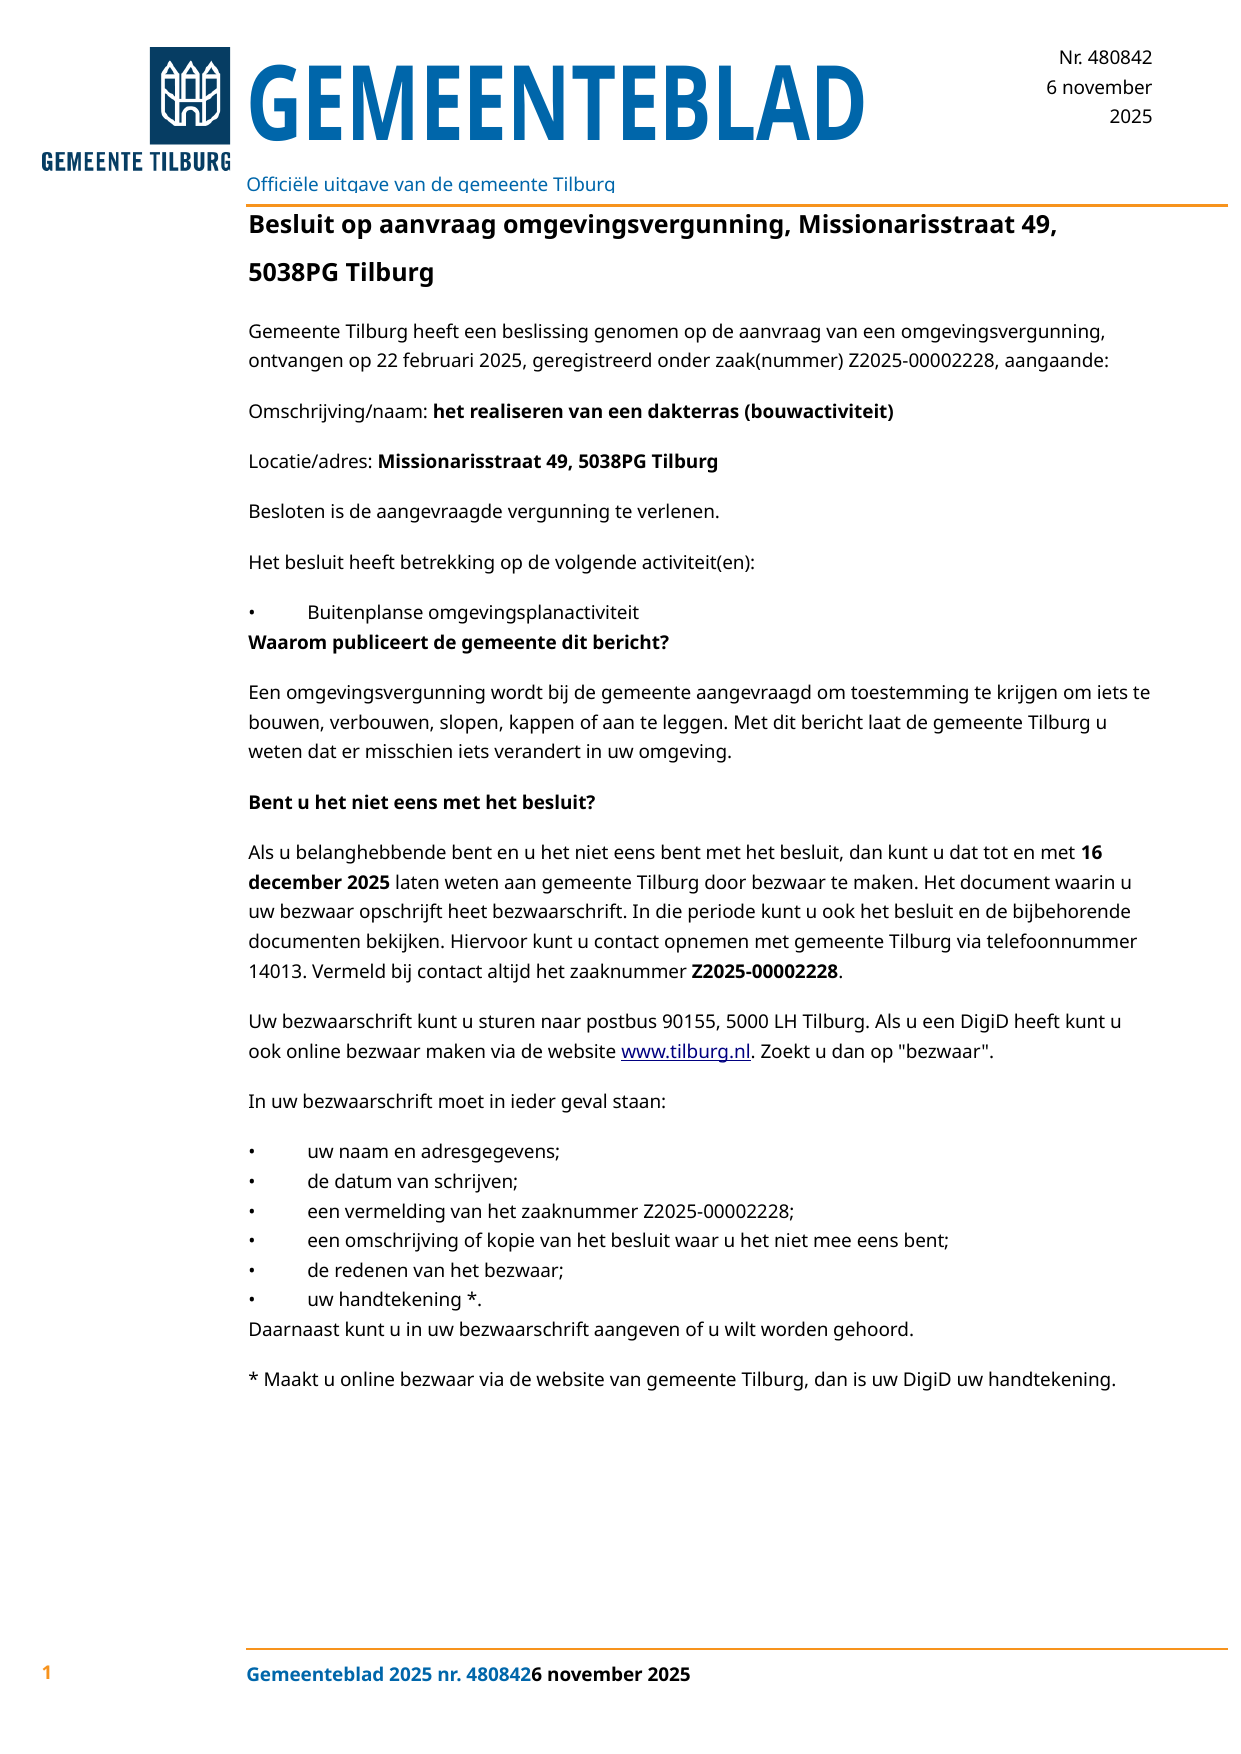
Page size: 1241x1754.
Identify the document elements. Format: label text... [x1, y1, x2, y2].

list uw handtekening *. [248, 1287, 1152, 1312]
text Locatie/adres: Missionarisstraat 49, 5038PG Tilburg [248, 448, 1152, 474]
text Het besluit heeft betrekking op de volgende activiteit(en): [248, 549, 1152, 575]
list uw naam en adresgegevens; [248, 1139, 1152, 1164]
text Besluit op aanvraag omgevingsvergunning, Missionarisstraat 49, 5038PG Tilburg [248, 207, 1152, 288]
list de datum van schrijven; [248, 1168, 1152, 1194]
list Buitenplanse omgevingsplanactiviteit [248, 599, 1152, 625]
text Een omgevingsvergunning wordt bij de gemeente aangevraagd om toestemming te krijgen om iets te bouwen, verbouwen, slopen, kappen of aan te leggen. Met dit bericht laat de gemeente Tilburg u weten dat er misschien iets verandert in uw omgeving. [248, 679, 1152, 764]
list de redenen van het bezwaar; [248, 1257, 1152, 1283]
text Besloten is de aangevraagde vergunning te verlenen. [248, 499, 1152, 524]
list een vermelding van het zaaknummer Z2025-00002228; [248, 1198, 1152, 1224]
text Omschrijving/naam: het realiseren van een dakterras (bouwactiviteit) [248, 398, 1152, 424]
text Bent u het niet eens met het besluit? [248, 789, 1152, 815]
text In uw bezwaarschrift moet in ieder geval staan: [248, 1088, 1152, 1114]
text Als u belanghebbende bent en u het niet eens bent met het besluit, dan kunt u dat tot en met 16 december 2025 laten weten aan gemeente Tilburg door bezwaar te maken. Het document waarin u uw bezwaar opschrijft heet bezwaarschrift. In die periode kunt u ook het besluit en de bijbehorende documenten bekijken. Hiervoor kunt u contact opnemen met gemeente Tilburg via telefoonnummer 14013. Vermeld bij contact altijd het zaaknummer Z2025-00002228. [248, 839, 1152, 984]
picture [41, 47, 231, 172]
text Uw bezwaarschrift kunt u sturen naar postbus 90155, 5000 LH Tilburg. Als u een DigiD heeft kunt u ook online bezwaar maken via de website www.tilburg.nl. Zoekt u dan op "bezwaar". [248, 1008, 1152, 1064]
list een omschrijving of kopie van het besluit waar u het niet mee eens bent; [248, 1227, 1152, 1253]
text Daarnaast kunt u in uw bezwaarschrift aangeven of u wilt worden gehoord. [248, 1316, 1152, 1342]
text Gemeente Tilburg heeft een beslissing genomen op de aanvraag van een omgevingsvergunning, ontvangen op 22 februari 2025, geregistreerd onder zaak(nummer) Z2025-00002228, aangaande: [248, 318, 1152, 373]
text * Maakt u online bezwaar via de website van gemeente Tilburg, dan is uw DigiD uw handtekening. [248, 1367, 1152, 1392]
text Waarom publiceert de gemeente dit bericht? [248, 629, 1152, 655]
